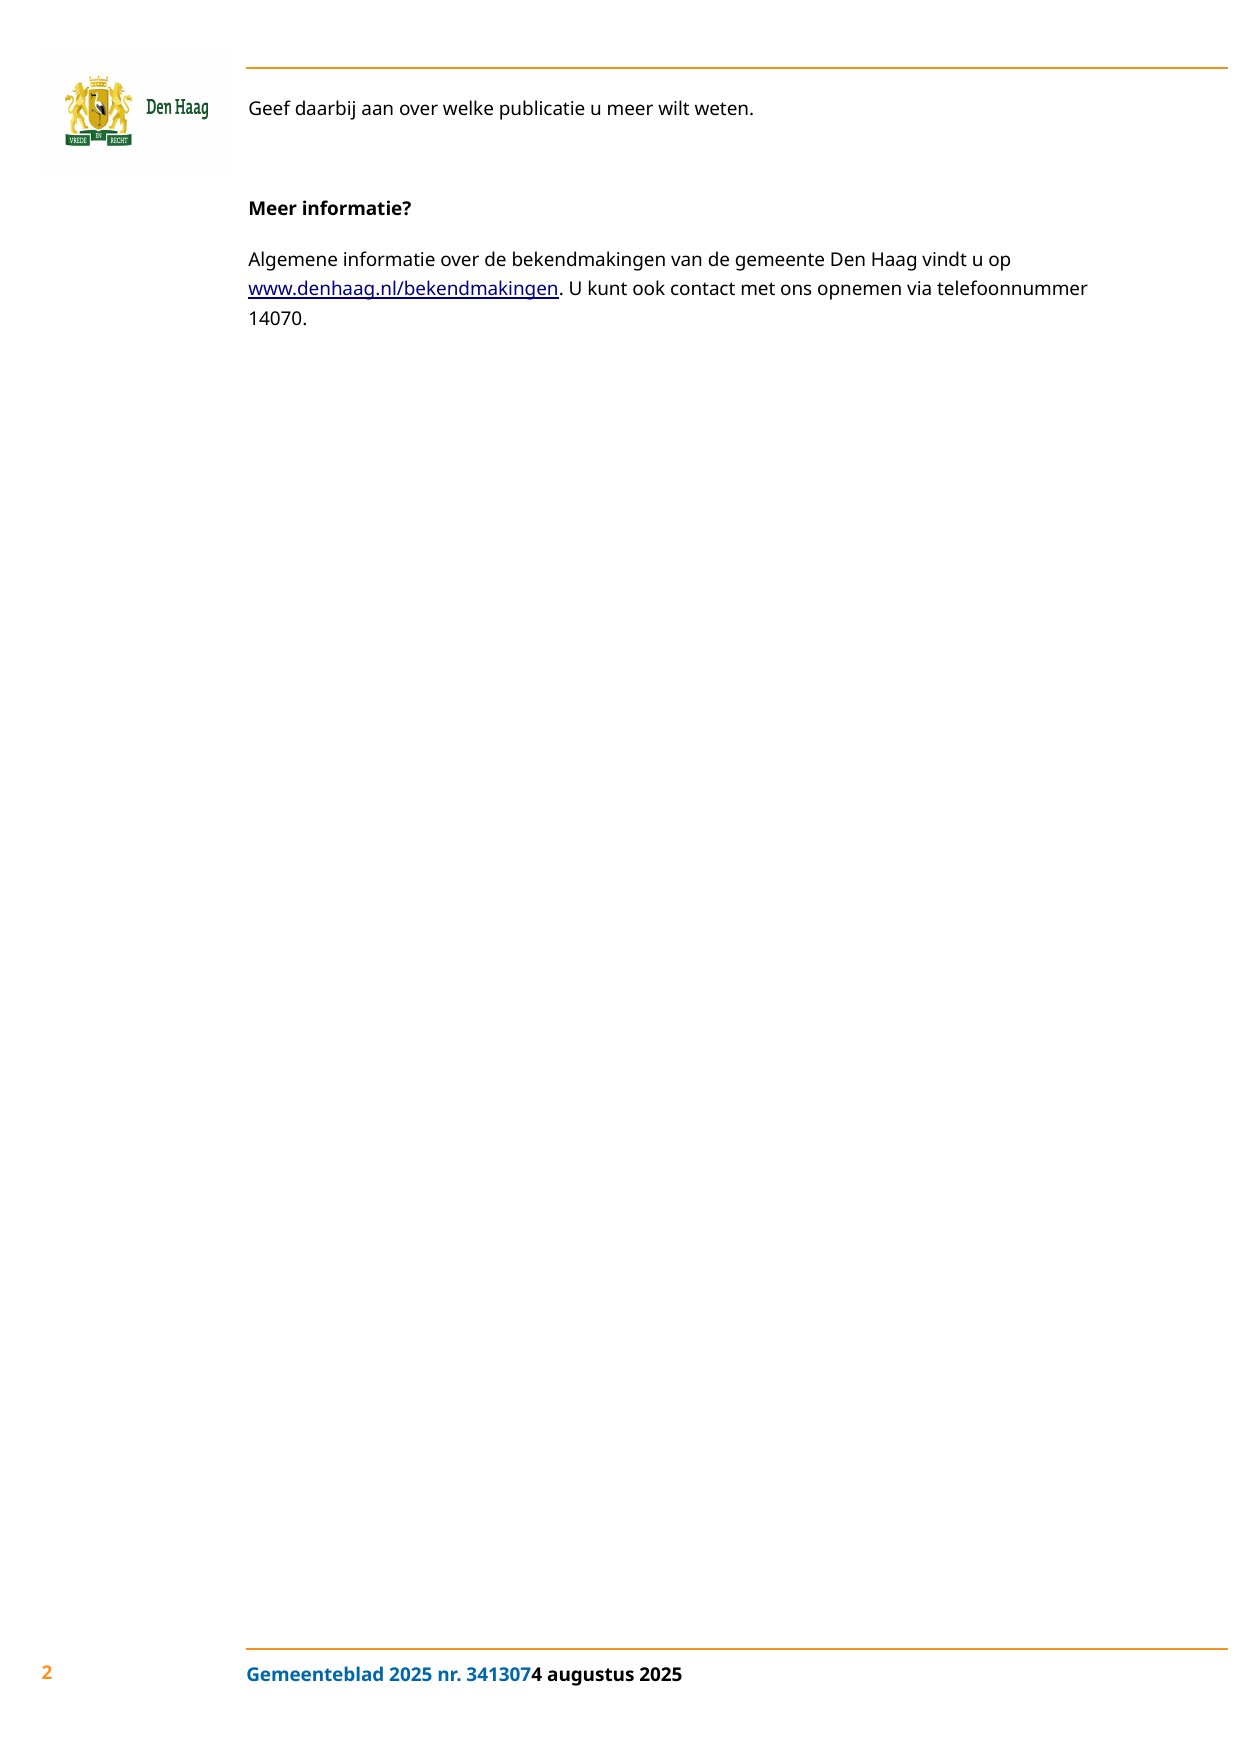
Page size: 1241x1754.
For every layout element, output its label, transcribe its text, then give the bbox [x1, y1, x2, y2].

text Meer informatie? [248, 196, 1152, 221]
text Geef daarbij aan over welke publicatie u meer wilt weten. [248, 95, 1152, 121]
picture [41, 47, 231, 172]
text Algemene informatie over de bekendmakingen van de gemeente Den Haag vindt u op www.denhaag.nl/bekendmakingen. U kunt ook contact met ons opnemen via telefoonnummer 14070. [248, 246, 1152, 331]
